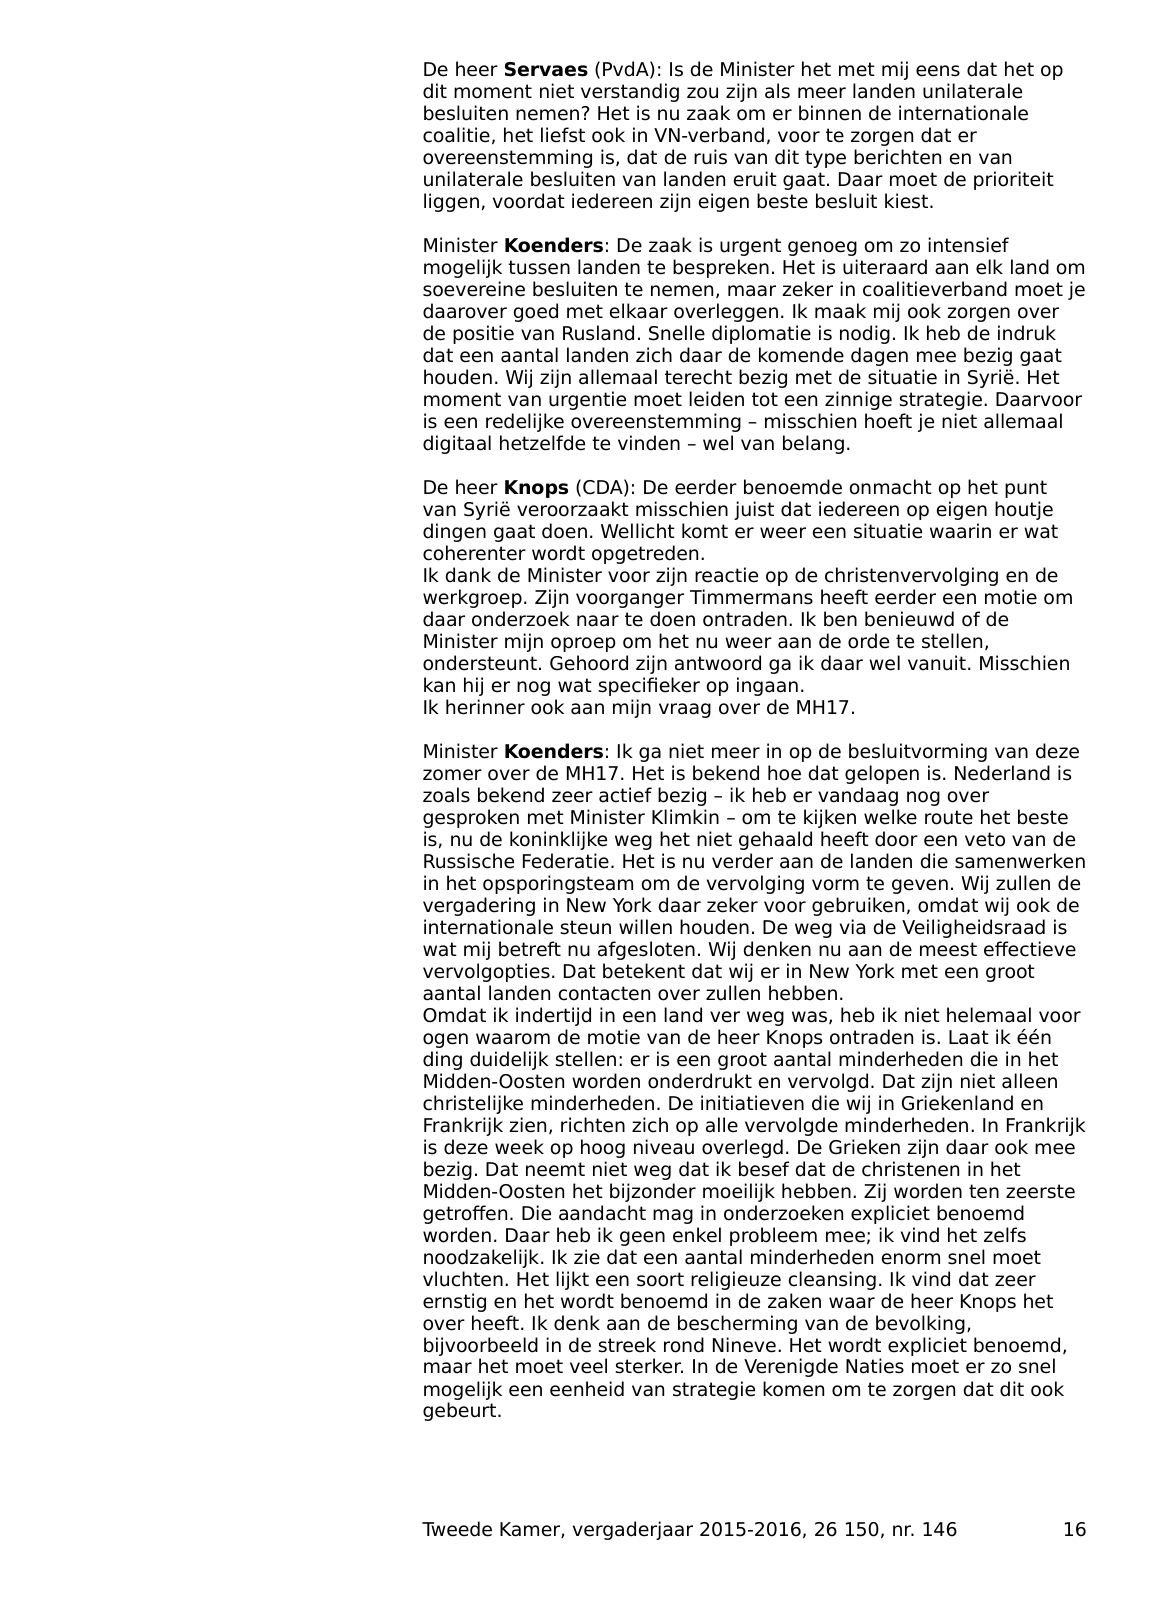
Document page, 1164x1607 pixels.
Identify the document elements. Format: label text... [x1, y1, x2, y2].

text De heer Knops (CDA): De eerder benoemde onmacht op het punt van Syrië veroorzaakt misschien juist dat iedereen op eigen houtje dingen gaat doen. Wellicht komt er weer een situatie waarin er wat coherenter wordt opgetreden. [422, 477, 1087, 565]
text De heer Servaes (PvdA): Is de Minister het met mij eens dat het op dit moment niet verstandig zou zijn als meer landen unilaterale besluiten nemen? Het is nu zaak om er binnen de internationale coalitie, het liefst ook in VN-verband, voor te zorgen dat er overeenstemming is, dat de ruis van dit type berichten en van unilaterale besluiten van landen eruit gaat. Daar moet de prioriteit liggen, voordat iedereen zijn eigen beste besluit kiest. [422, 59, 1087, 213]
text Ik dank de Minister voor zijn reactie op de christenvervolging en de werkgroep. Zijn voorganger Timmermans heeft eerder een motie om daar onderzoek naar te doen ontraden. Ik ben benieuwd of de Minister mijn oproep om het nu weer aan de orde te stellen, ondersteunt. Gehoord zijn antwoord ga ik daar wel vanuit. Misschien kan hij er nog wat specifieker op ingaan. [422, 565, 1087, 697]
text Minister Koenders: De zaak is urgent genoeg om zo intensief mogelijk tussen landen te bespreken. Het is uiteraard aan elk land om soevereine besluiten te nemen, maar zeker in coalitieverband moet je daarover goed met elkaar overleggen. Ik maak mij ook zorgen over de positie van Rusland. Snelle diplomatie is nodig. Ik heb de indruk dat een aantal landen zich daar de komende dagen mee bezig gaat houden. Wij zijn allemaal terecht bezig met de situatie in Syrië. Het moment van urgentie moet leiden tot een zinnige strategie. Daarvoor is een redelijke overeenstemming – misschien hoeft je niet allemaal digitaal hetzelfde te vinden – wel van belang. [422, 235, 1087, 455]
text Omdat ik indertijd in een land ver weg was, heb ik niet helemaal voor ogen waarom de motie van de heer Knops ontraden is. Laat ik één ding duidelijk stellen: er is een groot aantal minderheden die in het Midden-Oosten worden onderdrukt en vervolgd. Dat zijn niet alleen christelijke minderheden. De initiatieven die wij in Griekenland en Frankrijk zien, richten zich op alle vervolgde minderheden. In Frankrijk is deze week op hoog niveau overlegd. De Grieken zijn daar ook mee bezig. Dat neemt niet weg dat ik besef dat de christenen in het Midden-Oosten het bijzonder moeilijk hebben. Zij worden ten zeerste getroffen. Die aandacht mag in onderzoeken expliciet benoemd worden. Daar heb ik geen enkel probleem mee; ik vind het zelfs noodzakelijk. Ik zie dat een aantal minderheden enorm snel moet vluchten. Het lijkt een soort religieuze cleansing. Ik vind dat zeer ernstig en het wordt benoemd in de zaken waar de heer Knops het over heeft. Ik denk aan de bescherming van de bevolking, bijvoorbeeld in de streek rond Nineve. Het wordt expliciet benoemd, maar het moet veel sterker. In de Verenigde Naties moet er zo snel mogelijk een eenheid van strategie komen om te zorgen dat dit ook gebeurt. [422, 1005, 1087, 1422]
text Minister Koenders: Ik ga niet meer in op de besluitvorming van deze zomer over de MH17. Het is bekend hoe dat gelopen is. Nederland is zoals bekend zeer actief bezig – ik heb er vandaag nog over gesproken met Minister Klimkin – om te kijken welke route het beste is, nu de koninklijke weg het niet gehaald heeft door een veto van de Russische Federatie. Het is nu verder aan de landen die samenwerken in het opsporingsteam om de vervolging vorm te geven. Wij zullen de vergadering in New York daar zeker voor gebruiken, omdat wij ook de internationale steun willen houden. De weg via de Veiligheidsraad is wat mij betreft nu afgesloten. Wij denken nu aan de meest effectieve vervolgopties. Dat betekent dat wij er in New York met een groot aantal landen contacten over zullen hebben. [422, 741, 1087, 1005]
text Ik herinner ook aan mijn vraag over de MH17. [422, 697, 1087, 719]
